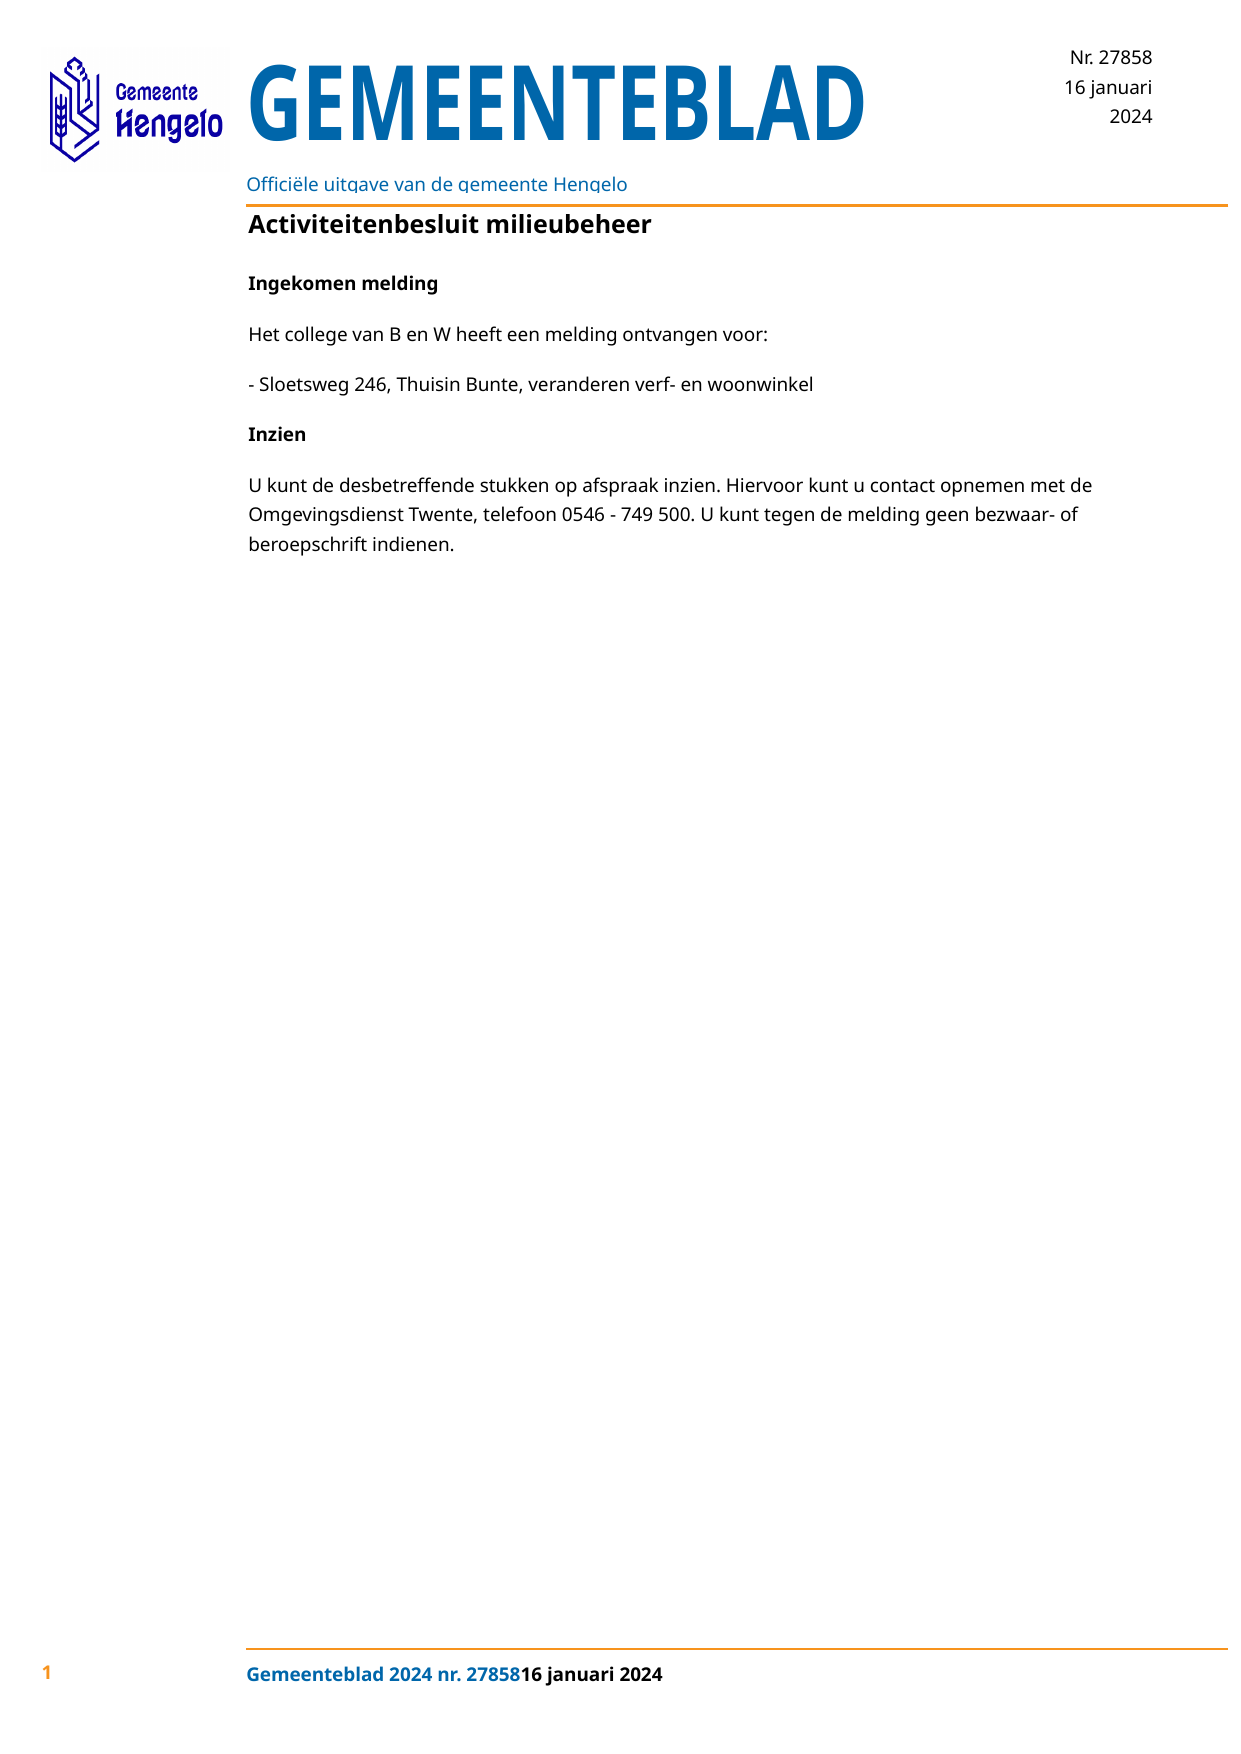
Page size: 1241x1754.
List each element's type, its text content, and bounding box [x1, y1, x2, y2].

text Ingekomen melding [248, 270, 1152, 296]
text Activiteitenbesluit milieubeheer [248, 207, 1152, 241]
text - Sloetsweg 246, Thuisin Bunte, veranderen verf- en woonwinkel [248, 371, 1152, 397]
text Het college van B en W heeft een melding ontvangen voor: [248, 321, 1152, 346]
text Inzien [248, 422, 1152, 447]
text U kunt de desbetreffende stukken op afspraak inzien. Hiervoor kunt u contact opnemen met de Omgevingsdienst Twente, telefoon 0546 - 749 500. U kunt tegen de melding geen bezwaar- of beroepschrift indienen. [248, 472, 1152, 557]
picture [41, 47, 231, 172]
